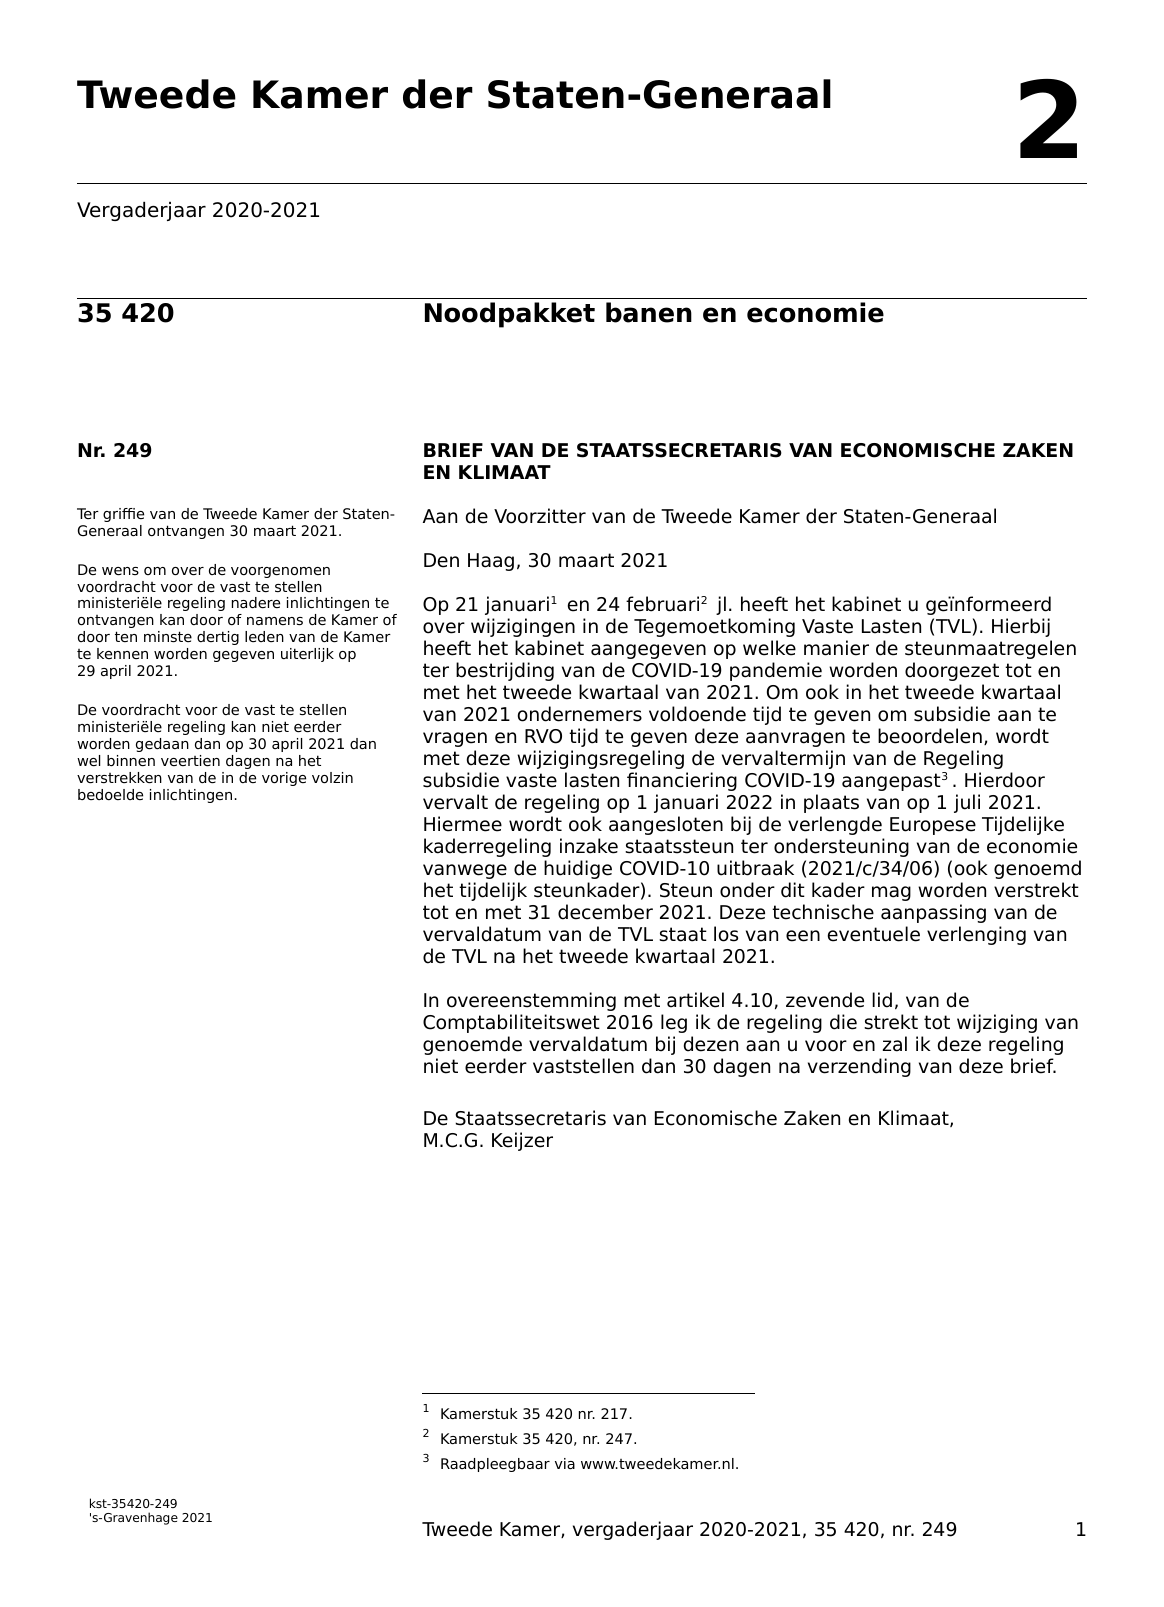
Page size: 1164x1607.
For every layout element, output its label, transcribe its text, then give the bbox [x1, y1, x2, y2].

text kst-35420-249 [88, 1497, 323, 1511]
table_header Tweede Kamer der Staten-Generaal [77, 59, 886, 183]
text In overeenstemming met artikel 4.10, zevende lid, van de Comptabiliteitswet 2016 leg ik de regeling die strekt tot wijziging van genoemde vervaldatum bij dezen aan u voor en zal ik deze regeling niet eerder vaststellen dan 30 dagen na verzending van deze brief. [422, 990, 1087, 1078]
text Ter griffie van de Tweede Kamer der Staten-Generaal ontvangen 30 maart 2021. [77, 506, 399, 539]
text De Staatssecretaris van Economische Zaken en Klimaat, M.C.G. Keijzer [422, 1108, 1087, 1152]
text Op 21 januari en 24 februari jl. heeft het kabinet u geïnformeerd over wijzigingen in de Tegemoetkoming Vaste Lasten (TVL). Hierbij heeft het kabinet aangegeven op welke manier de steunmaatregelen ter bestrijding van de COVID-19 pandemie worden doorgezet tot en met het tweede kwartaal van 2021. Om ook in het tweede kwartaal van 2021 ondernemers voldoende tijd te geven om subsidie aan te vragen en RVO tijd te geven deze aanvragen te beoordelen, wordt met deze wijzigingsregeling de vervaltermijn van de Regeling subsidie vaste lasten financiering COVID-19 aangepast. Hierdoor vervalt de regeling op 1 januari 2022 in plaats van op 1 juli 2021. Hiermee wordt ook aangesloten bij de verlengde Europese Tijdelijke kaderregeling inzake staatssteun ter ondersteuning van de economie vanwege de huidige COVID-10 uitbraak (2021/c/34/06) (ook genoemd het tijdelijk steunkader). Steun onder dit kader mag worden verstrekt tot en met 31 december 2021. Deze technische aanpassing van de vervaldatum van de TVL staat los van een eventuele verlenging van de TVL na het tweede kwartaal 2021. [422, 594, 1087, 968]
text De voordracht voor de vast te stellen ministeriële regeling kan niet eerder worden gedaan dan op 30 april 2021 dan wel binnen veertien dagen na het verstrekken van de in de vorige volzin bedoelde inlichtingen. [77, 702, 399, 803]
text [77, 539, 399, 562]
text Kamerstuk 35 420 nr. 217. [422, 1402, 1087, 1424]
text Kamerstuk 35 420, nr. 247. [422, 1427, 1087, 1449]
subtitle 35 420 Noodpakket banen en economie [77, 299, 1087, 329]
table_cell Vergaderjaar 2020-2021 [77, 184, 1087, 298]
text Raadpleegbaar via www.tweedekamer.nl. [422, 1452, 1087, 1474]
text Aan de Voorzitter van de Tweede Kamer der Staten-Generaal [422, 506, 1087, 528]
text [77, 680, 399, 702]
table_header 2 [886, 59, 1087, 183]
text 's-Gravenhage 2021 [88, 1511, 323, 1525]
subtitle Nr. 249 BRIEF VAN DE STAATSSECRETARIS VAN ECONOMISCHE ZAKEN EN KLIMAAT [77, 440, 1087, 484]
text De wens om over de voorgenomen voordracht voor de vast te stellen ministeriële regeling nadere inlichtingen te ontvangen kan door of namens de Kamer of door ten minste dertig leden van de Kamer te kennen worden gegeven uiterlijk op 29 april 2021. [77, 562, 399, 680]
text Den Haag, 30 maart 2021 [422, 550, 1087, 572]
